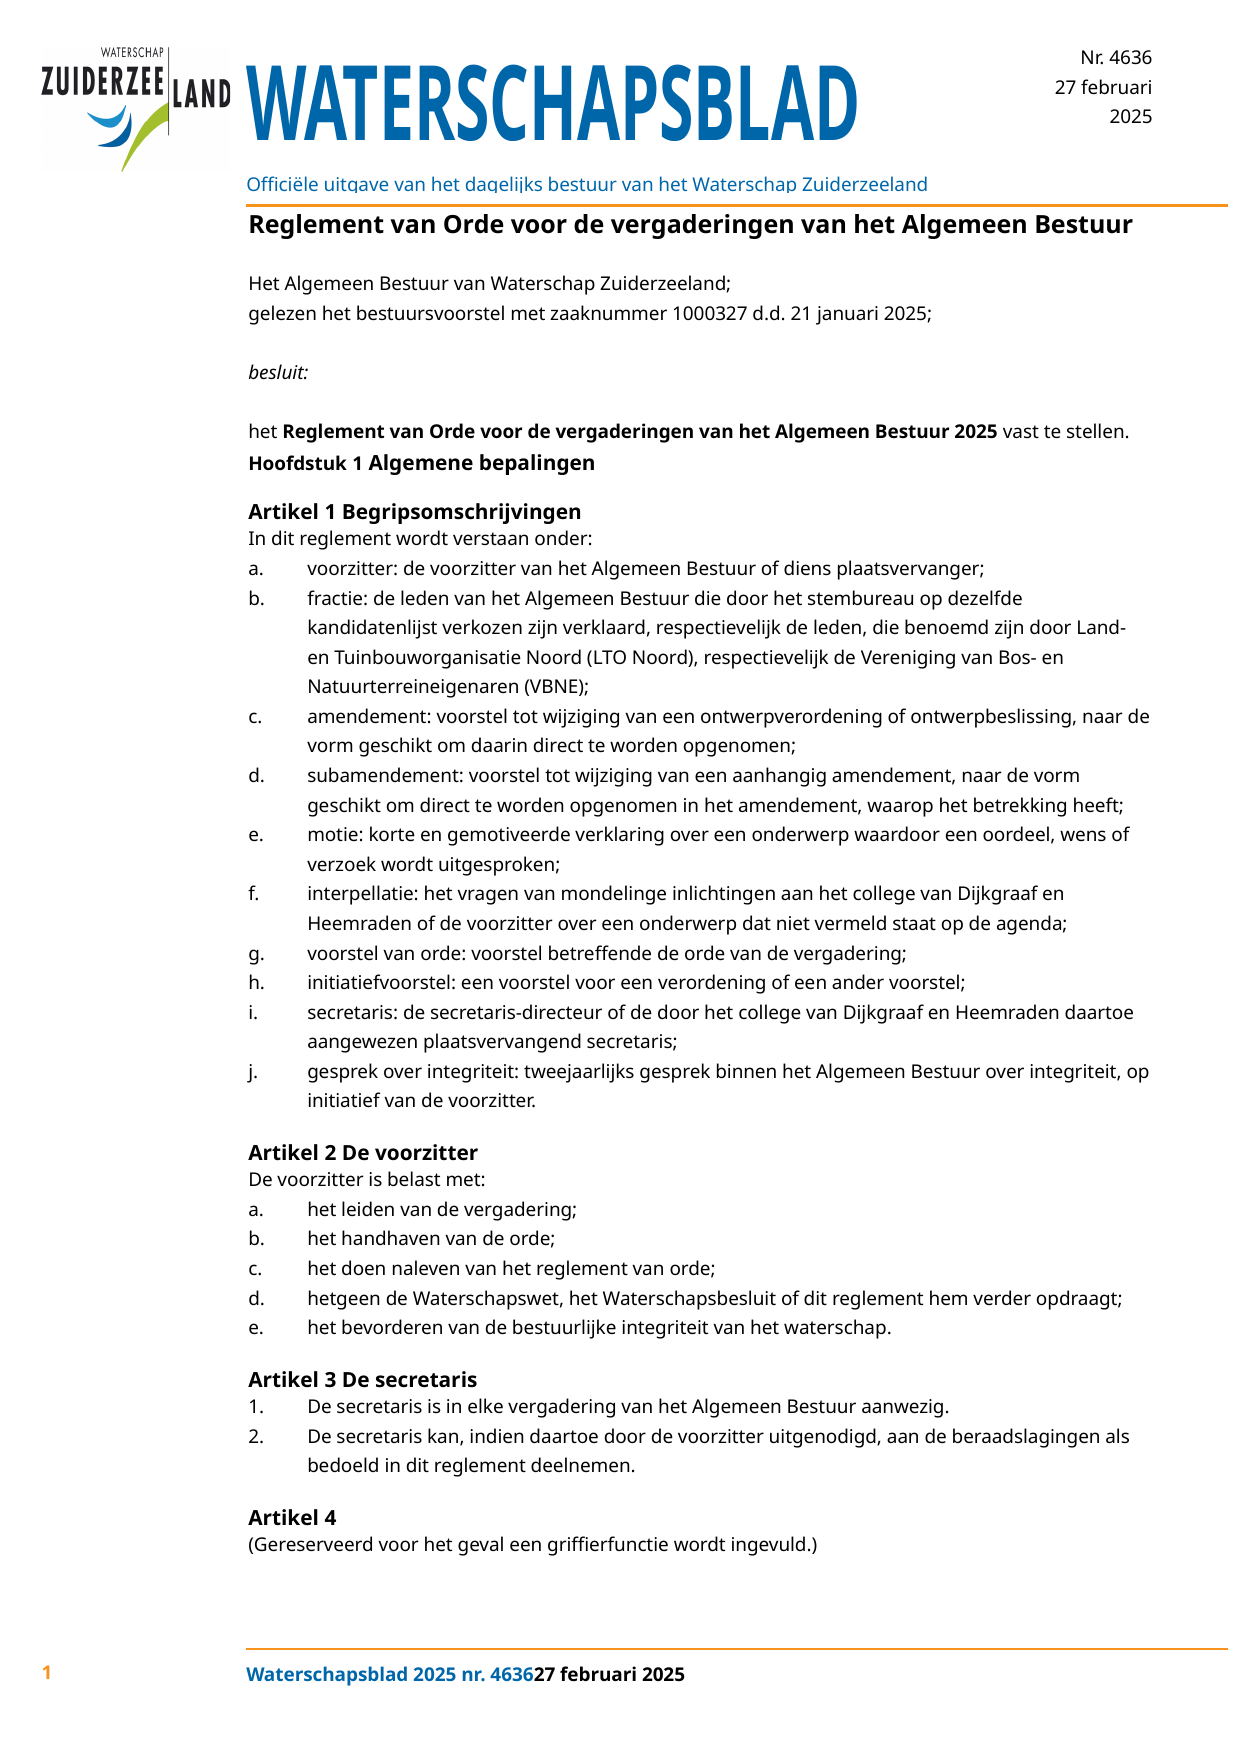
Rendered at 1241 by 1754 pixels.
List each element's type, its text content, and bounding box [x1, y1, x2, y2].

text besluit: [248, 359, 1152, 385]
list het bevorderen van de bestuurlijke integriteit van het waterschap. [248, 1314, 1152, 1340]
list initiatiefvoorstel: een voorstel voor een verordening of een ander voorstel; [248, 969, 1152, 995]
list amendement: voorstel tot wijziging van een ontwerpverordening of ontwerpbeslissing, naar de vorm geschikt om daarin direct te worden opgenomen; [248, 703, 1152, 758]
list De secretaris kan, indien daartoe door de voorzitter uitgenodigd, aan de beraadslagingen als bedoeld in dit reglement deelnemen. [248, 1423, 1152, 1478]
list De secretaris is in elke vergadering van het Algemeen Bestuur aanwezig. [248, 1393, 1152, 1419]
list motie: korte en gemotiveerde verklaring over een onderwerp waardoor een oordeel, wens of verzoek wordt uitgesproken; [248, 821, 1152, 877]
list subamendement: voorstel tot wijziging van een aanhangig amendement, naar de vorm geschikt om direct te worden opgenomen in het amendement, waarop het betrekking heeft; [248, 762, 1152, 817]
text In dit reglement wordt verstaan onder: [248, 526, 1152, 551]
text De voorzitter is belast met: [248, 1166, 1152, 1192]
text Reglement van Orde voor de vergaderingen van het Algemeen Bestuur [248, 207, 1152, 241]
list secretaris: de secretaris-directeur of de door het college van Dijkgraaf en Heemraden daartoe aangewezen plaatsvervangend secretaris; [248, 999, 1152, 1054]
text Artikel 2 De voorzitter [248, 1138, 1152, 1166]
text Hoofdstuk 1 Algemene bepalingen [248, 448, 1152, 476]
text Artikel 1 Begripsomschrijvingen [248, 497, 1152, 526]
list hetgeen de Waterschapswet, het Waterschapsbesluit of dit reglement hem verder opdraagt; [248, 1285, 1152, 1311]
text Het Algemeen Bestuur van Waterschap Zuiderzeeland; [248, 270, 1152, 296]
text het Reglement van Orde voor de vergaderingen van het Algemeen Bestuur 2025 vast te stellen. [248, 418, 1152, 444]
list fractie: de leden van het Algemeen Bestuur die door het stembureau op dezelfde kandidatenlijst verkozen zijn verklaard, respectievelijk de leden, die benoemd zijn door Land- en Tuinbouworganisatie Noord (LTO Noord), respectievelijk de Vereniging van Bos- en Natuurterreineigenaren (VBNE); [248, 585, 1152, 699]
list voorstel van orde: voorstel betreffende de orde van de vergadering; [248, 940, 1152, 965]
list het handhaven van de orde; [248, 1226, 1152, 1251]
list gesprek over integriteit: tweejaarlijks gesprek binnen het Algemeen Bestuur over integriteit, op initiatief van de voorzitter. [248, 1058, 1152, 1113]
picture [41, 47, 231, 172]
text Artikel 4 [248, 1503, 1152, 1531]
text Artikel 3 De secretaris [248, 1365, 1152, 1393]
list voorzitter: de voorzitter van het Algemeen Bestuur of diens plaatsvervanger; [248, 555, 1152, 581]
text (Gereserveerd voor het geval een griffierfunctie wordt ingevuld.) [248, 1531, 1152, 1557]
text gelezen het bestuursvoorstel met zaaknummer 1000327 d.d. 21 januari 2025; [248, 300, 1152, 326]
list interpellatie: het vragen van mondelinge inlichtingen aan het college van Dijkgraaf en Heemraden of de voorzitter over een onderwerp dat niet vermeld staat op de agenda; [248, 881, 1152, 936]
list het doen naleven van het reglement van orde; [248, 1255, 1152, 1281]
list het leiden van de vergadering; [248, 1196, 1152, 1222]
